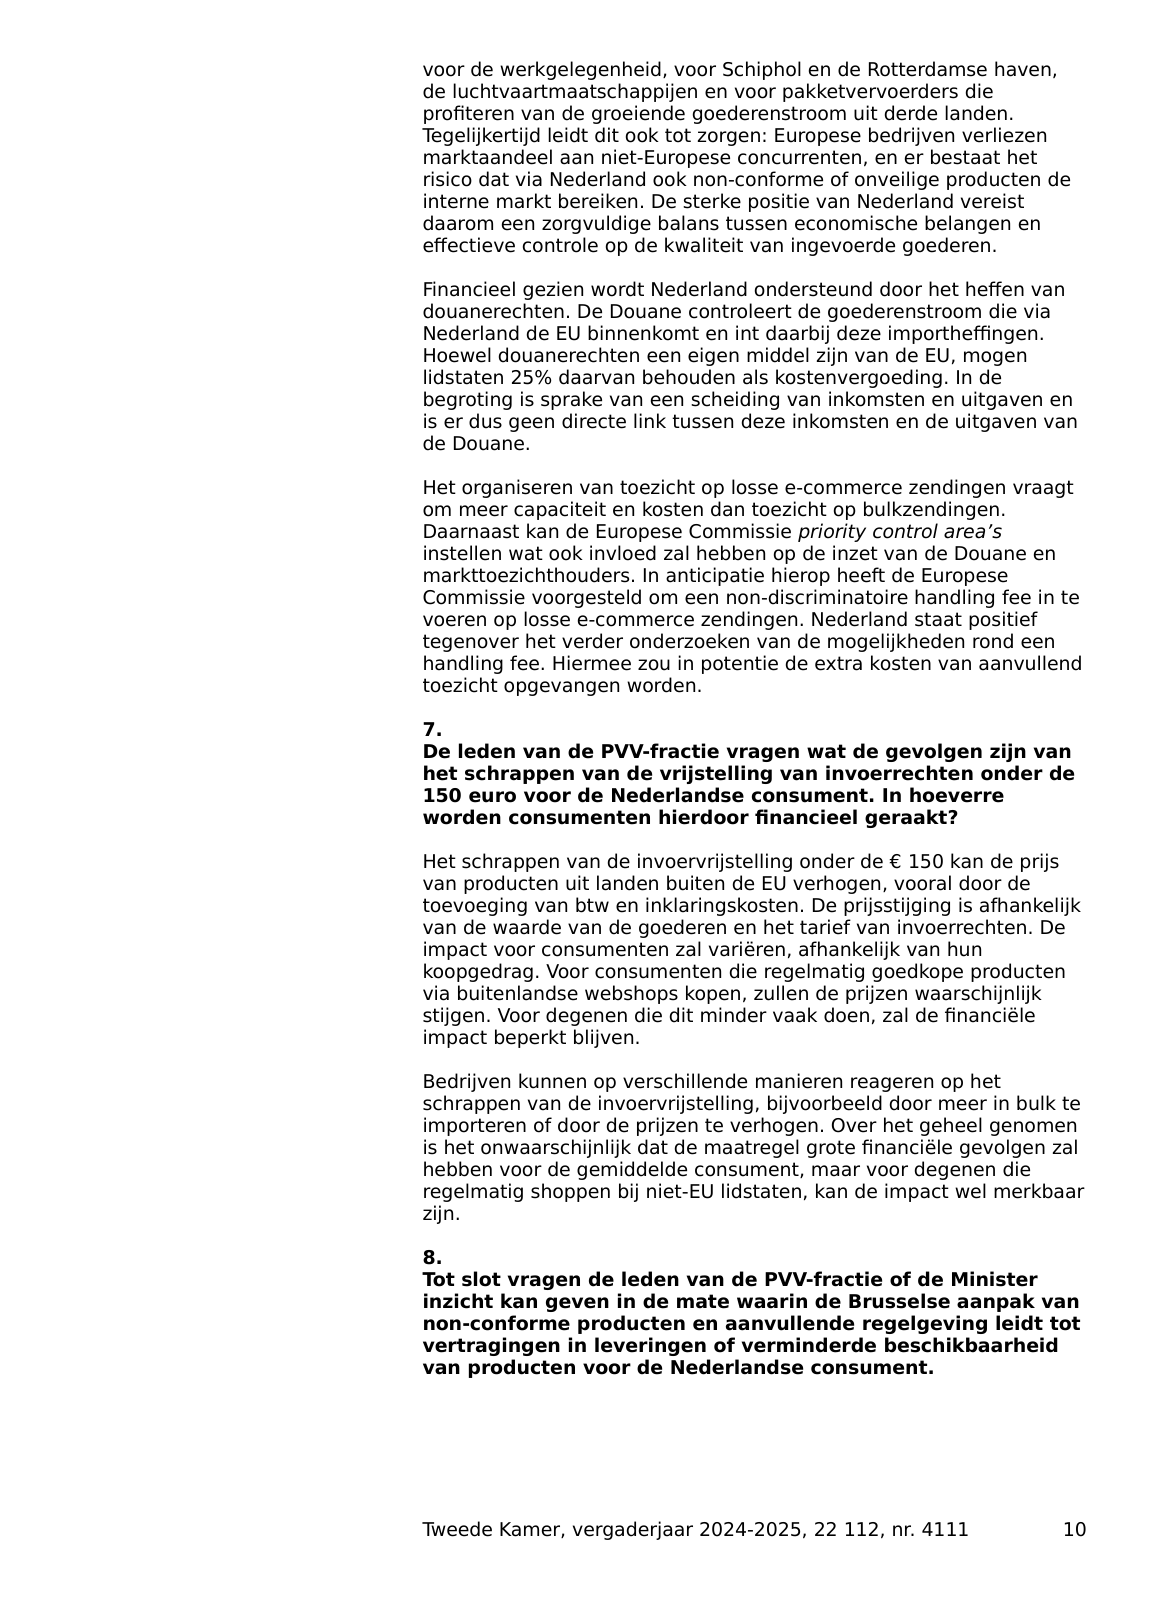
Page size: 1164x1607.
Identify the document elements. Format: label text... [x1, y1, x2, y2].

text Het organiseren van toezicht op losse e-commerce zendingen vraagt om meer capaciteit en kosten dan toezicht op bulkzendingen. Daarnaast kan de Europese Commissie priority control area’s instellen wat ook invloed zal hebben op de inzet van de Douane en markttoezichthouders. In anticipatie hierop heeft de Europese Commissie voorgesteld om een non-discriminatoire handling fee in te voeren op losse e-commerce zendingen. Nederland staat positief tegenover het verder onderzoeken van de mogelijkheden rond een handling fee. Hiermee zou in potentie de extra kosten van aanvullend toezicht opgevangen worden. [422, 477, 1087, 697]
text Het schrappen van de invoervrijstelling onder de € 150 kan de prijs van producten uit landen buiten de EU verhogen, vooral door de toevoeging van btw en inklaringskosten. De prijsstijging is afhankelijk van de waarde van de goederen en het tarief van invoerrechten. De impact voor consumenten zal variëren, afhankelijk van hun koopgedrag. Voor consumenten die regelmatig goedkope producten via buitenlandse webshops kopen, zullen de prijzen waarschijnlijk stijgen. Voor degenen die dit minder vaak doen, zal de financiële impact beperkt blijven. [422, 851, 1087, 1049]
text 8. [422, 1247, 1087, 1269]
text Tot slot vragen de leden van de PVV-fractie of de Minister inzicht kan geven in de mate waarin de Brusselse aanpak van non-conforme producten en aanvullende regelgeving leidt tot vertragingen in leveringen of verminderde beschikbaarheid van producten voor de Nederlandse consument. [422, 1269, 1087, 1379]
text voor de werkgelegenheid, voor Schiphol en de Rotterdamse haven, de luchtvaartmaatschappijen en voor pakketvervoerders die profiteren van de groeiende goederenstroom uit derde landen. Tegelijkertijd leidt dit ook tot zorgen: Europese bedrijven verliezen marktaandeel aan niet-Europese concurrenten, en er bestaat het risico dat via Nederland ook non-conforme of onveilige producten de interne markt bereiken. De sterke positie van Nederland vereist daarom een zorgvuldige balans tussen economische belangen en effectieve controle op de kwaliteit van ingevoerde goederen. [422, 59, 1087, 257]
text De leden van de PVV-fractie vragen wat de gevolgen zijn van het schrappen van de vrijstelling van invoerrechten onder de 150 euro voor de Nederlandse consument. In hoeverre worden consumenten hierdoor financieel geraakt? [422, 741, 1087, 829]
text Financieel gezien wordt Nederland ondersteund door het heffen van douanerechten. De Douane controleert de goederenstroom die via Nederland de EU binnenkomt en int daarbij deze importheffingen. Hoewel douanerechten een eigen middel zijn van de EU, mogen lidstaten 25% daarvan behouden als kostenvergoeding. In de begroting is sprake van een scheiding van inkomsten en uitgaven en is er dus geen directe link tussen deze inkomsten en de uitgaven van de Douane. [422, 279, 1087, 455]
text 7. [422, 719, 1087, 741]
text Bedrijven kunnen op verschillende manieren reageren op het schrappen van de invoervrijstelling, bijvoorbeeld door meer in bulk te importeren of door de prijzen te verhogen. Over het geheel genomen is het onwaarschijnlijk dat de maatregel grote financiële gevolgen zal hebben voor de gemiddelde consument, maar voor degenen die regelmatig shoppen bij niet-EU lidstaten, kan de impact wel merkbaar zijn. [422, 1071, 1087, 1225]
